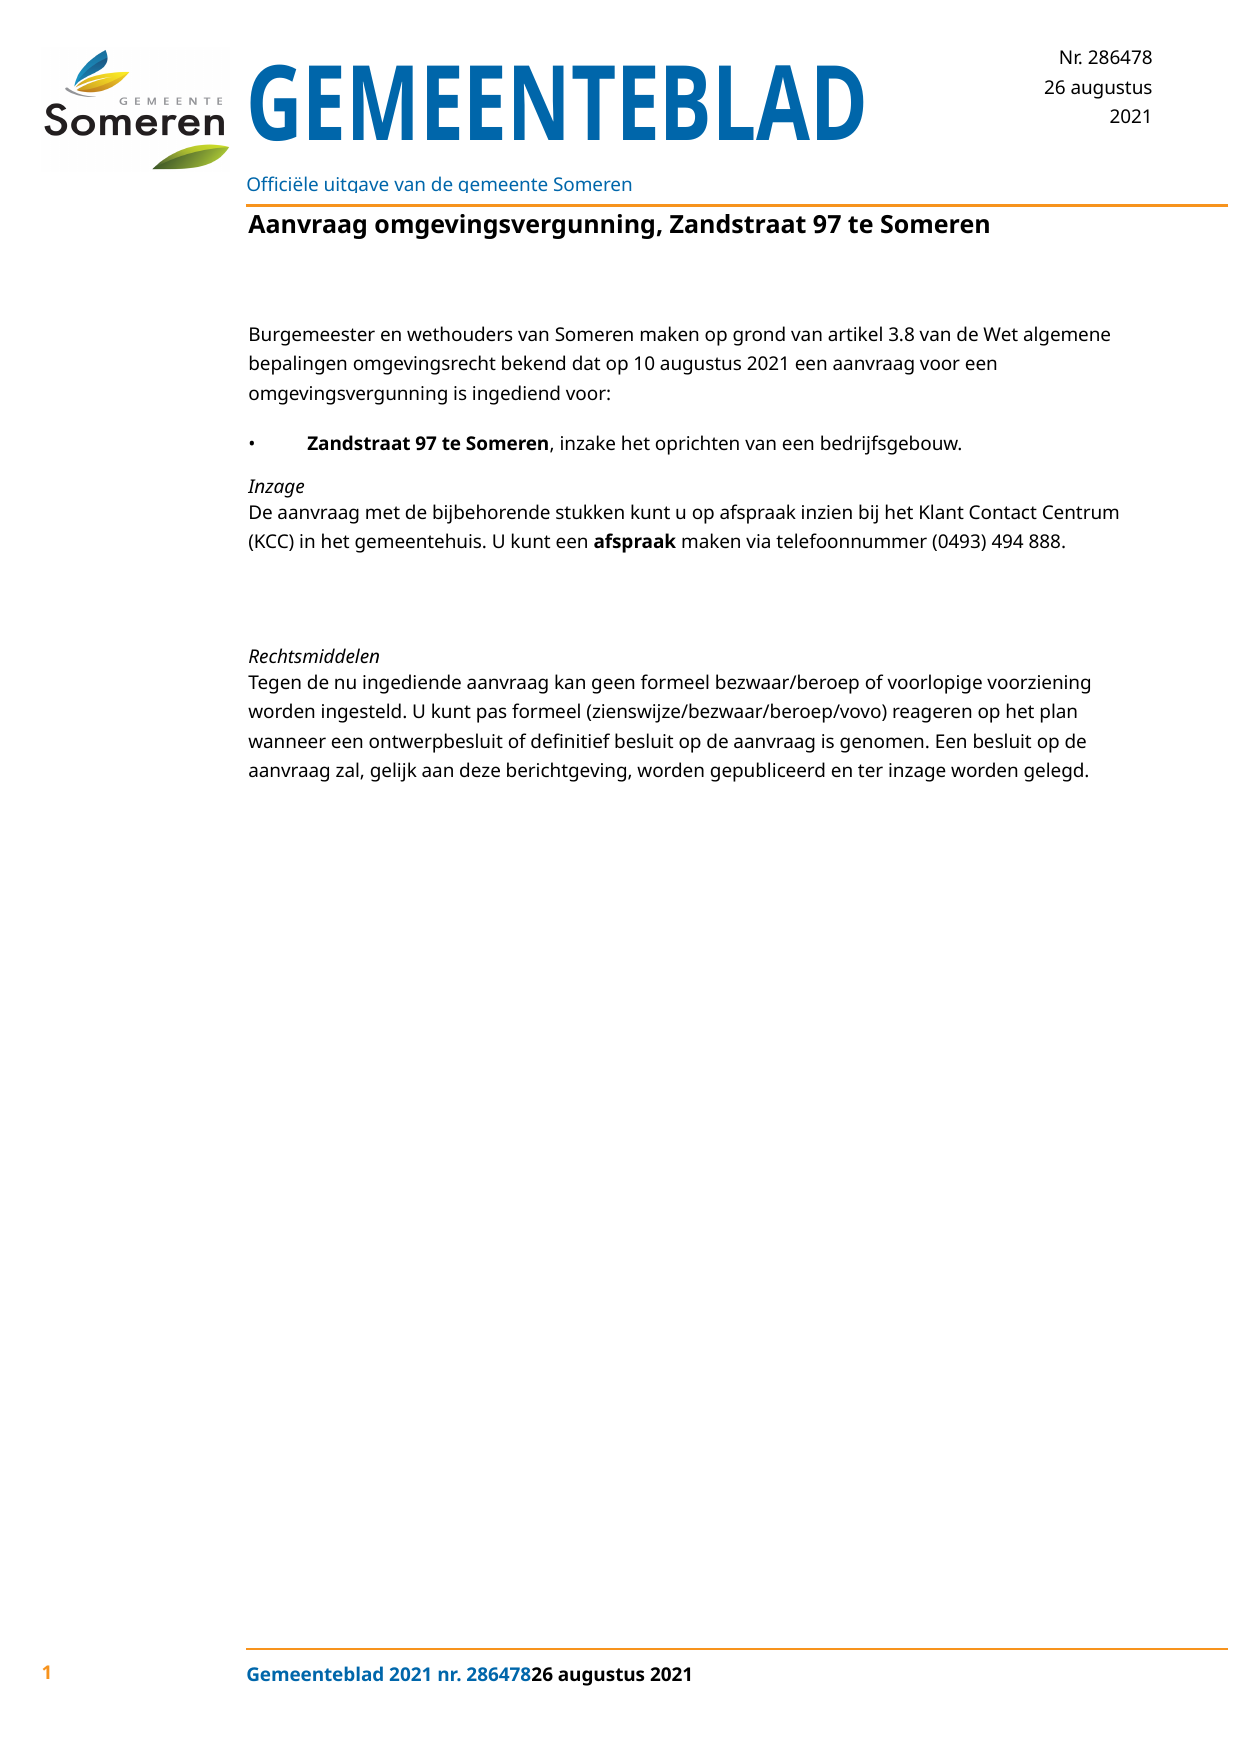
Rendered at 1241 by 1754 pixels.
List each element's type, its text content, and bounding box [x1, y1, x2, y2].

list Zandstraat 97 te Someren, inzake het oprichten van een bedrijfsgebouw. [248, 430, 1152, 456]
text Inzage [248, 473, 1152, 499]
text Aanvraag omgevingsvergunning, Zandstraat 97 te Someren [248, 207, 1152, 241]
text Tegen de nu ingediende aanvraag kan geen formeel bezwaar/beroep of voorlopige voorziening worden ingesteld. U kunt pas formeel (zienswijze/bezwaar/beroep/vovo) reageren op het plan wanneer een ontwerpbesluit of definitief besluit op de aanvraag is genomen. Een besluit op de aanvraag zal, gelijk aan deze berichtgeving, worden gepubliceerd en ter inzage worden gelegd. [248, 669, 1152, 783]
text De aanvraag met de bijbehorende stukken kunt u op afspraak inzien bij het Klant Contact Centrum (KCC) in het gemeentehuis. U kunt een afspraak maken via telefoonnummer (0493) 494 888. [248, 499, 1152, 554]
picture [41, 47, 231, 172]
text Burgemeester en wethouders van Someren maken op grond van artikel 3.8 van de Wet algemene bepalingen omgevingsrecht bekend dat op 10 augustus 2021 een aanvraag voor een omgevingsvergunning is ingediend voor: [248, 321, 1152, 406]
text Rechtsmiddelen [248, 643, 1152, 669]
